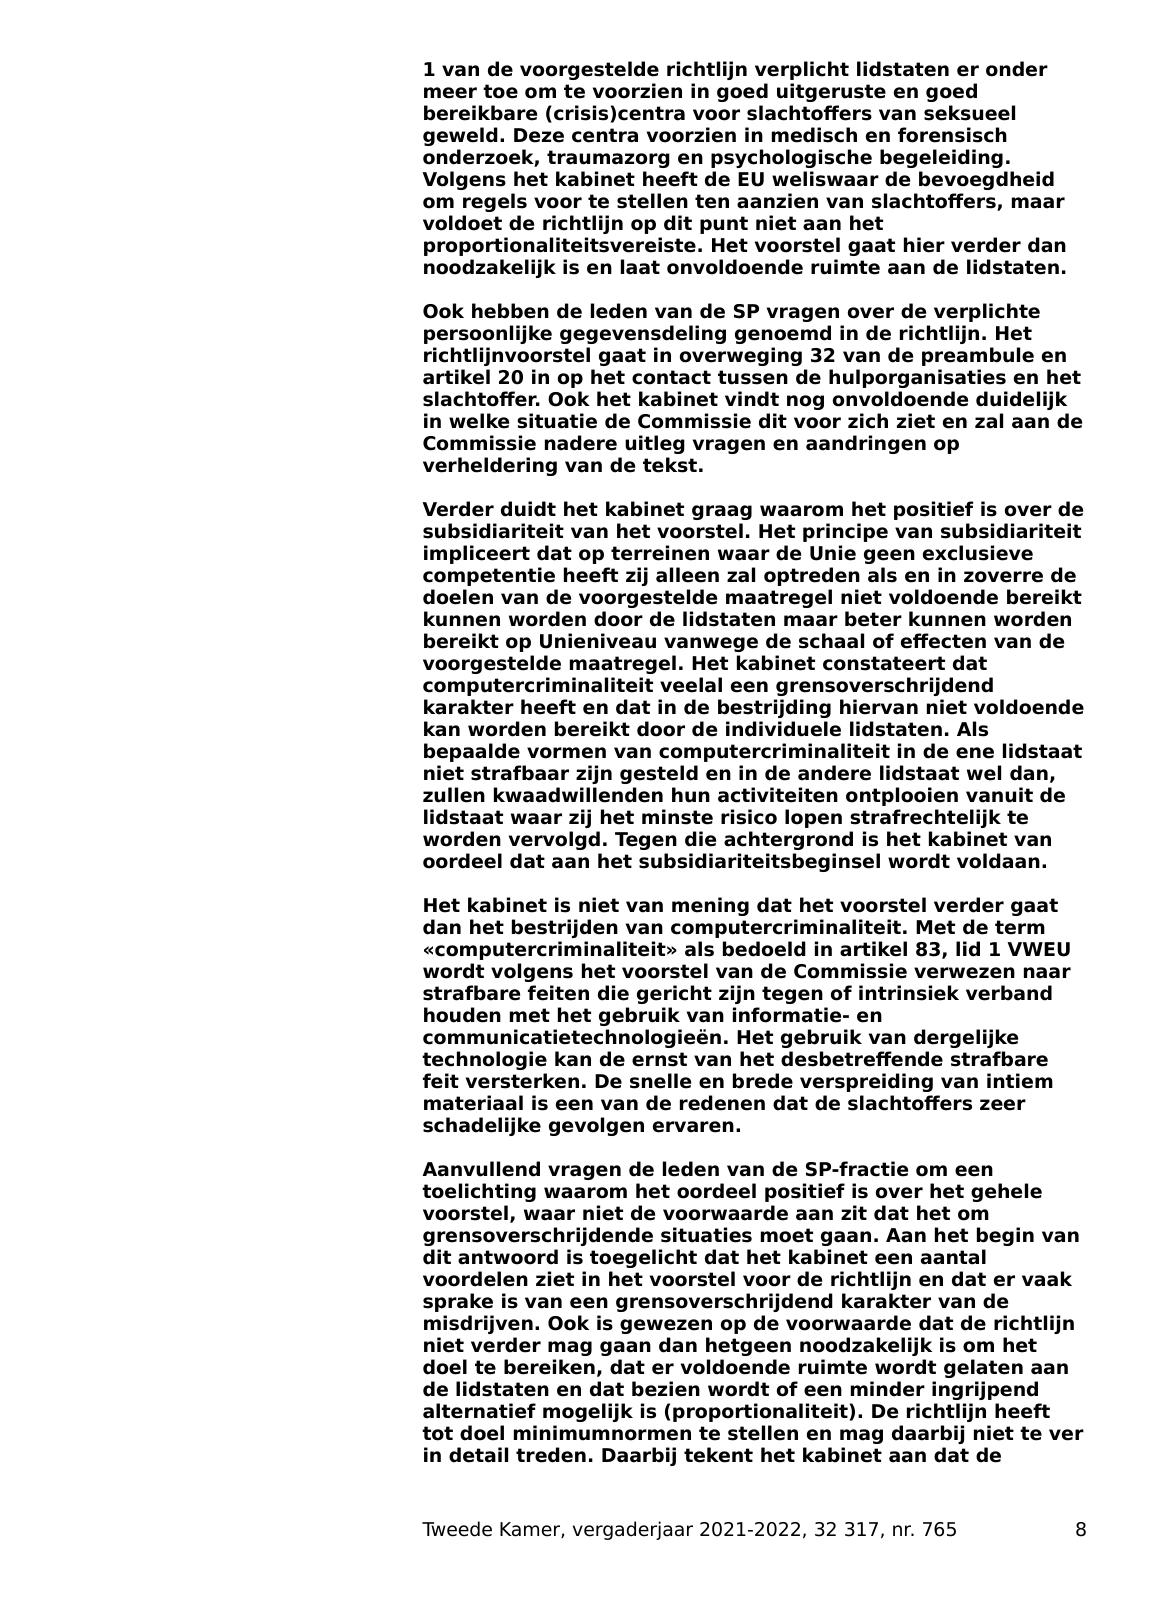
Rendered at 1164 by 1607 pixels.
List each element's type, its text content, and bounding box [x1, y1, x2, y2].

text Verder duidt het kabinet graag waarom het positief is over de subsidiariteit van het voorstel. Het principe van subsidiariteit impliceert dat op terreinen waar de Unie geen exclusieve competentie heeft zij alleen zal optreden als en in zoverre de doelen van de voorgestelde maatregel niet voldoende bereikt kunnen worden door de lidstaten maar beter kunnen worden bereikt op Unieniveau vanwege de schaal of effecten van de voorgestelde maatregel. Het kabinet constateert dat computercriminaliteit veelal een grensoverschrijdend karakter heeft en dat in de bestrijding hiervan niet voldoende kan worden bereikt door de individuele lidstaten. Als bepaalde vormen van computercriminaliteit in de ene lidstaat niet strafbaar zijn gesteld en in de andere lidstaat wel dan, zullen kwaadwillenden hun activiteiten ontplooien vanuit de lidstaat waar zij het minste risico lopen strafrechtelijk te worden vervolgd. Tegen die achtergrond is het kabinet van oordeel dat aan het subsidiariteitsbeginsel wordt voldaan. [422, 499, 1087, 873]
text 1 van de voorgestelde richtlijn verplicht lidstaten er onder meer toe om te voorzien in goed uitgeruste en goed bereikbare (crisis)centra voor slachtoffers van seksueel geweld. Deze centra voorzien in medisch en forensisch onderzoek, traumazorg en psychologische begeleiding. Volgens het kabinet heeft de EU weliswaar de bevoegdheid om regels voor te stellen ten aanzien van slachtoffers, maar voldoet de richtlijn op dit punt niet aan het proportionaliteitsvereiste. Het voorstel gaat hier verder dan noodzakelijk is en laat onvoldoende ruimte aan de lidstaten. [422, 59, 1087, 279]
text Ook hebben de leden van de SP vragen over de verplichte persoonlijke gegevensdeling genoemd in de richtlijn. Het richtlijnvoorstel gaat in overweging 32 van de preambule en artikel 20 in op het contact tussen de hulporganisaties en het slachtoffer. Ook het kabinet vindt nog onvoldoende duidelijk in welke situatie de Commissie dit voor zich ziet en zal aan de Commissie nadere uitleg vragen en aandringen op verheldering van de tekst. [422, 301, 1087, 477]
text Het kabinet is niet van mening dat het voorstel verder gaat dan het bestrijden van computercriminaliteit. Met de term «computercriminaliteit» als bedoeld in artikel 83, lid 1 VWEU wordt volgens het voorstel van de Commissie verwezen naar strafbare feiten die gericht zijn tegen of intrinsiek verband houden met het gebruik van informatie- en communicatietechnologieën. Het gebruik van dergelijke technologie kan de ernst van het desbetreffende strafbare feit versterken. De snelle en brede verspreiding van intiem materiaal is een van de redenen dat de slachtoffers zeer schadelijke gevolgen ervaren. [422, 895, 1087, 1137]
text Aanvullend vragen de leden van de SP-fractie om een toelichting waarom het oordeel positief is over het gehele voorstel, waar niet de voorwaarde aan zit dat het om grensoverschrijdende situaties moet gaan. Aan het begin van dit antwoord is toegelicht dat het kabinet een aantal voordelen ziet in het voorstel voor de richtlijn en dat er vaak sprake is van een grensoverschrijdend karakter van de misdrijven. Ook is gewezen op de voorwaarde dat de richtlijn niet verder mag gaan dan hetgeen noodzakelijk is om het doel te bereiken, dat er voldoende ruimte wordt gelaten aan de lidstaten en dat bezien wordt of een minder ingrijpend alternatief mogelijk is (proportionaliteit). De richtlijn heeft tot doel minimumnormen te stellen en mag daarbij niet te ver in detail treden. Daarbij tekent het kabinet aan dat de [422, 1159, 1087, 1467]
